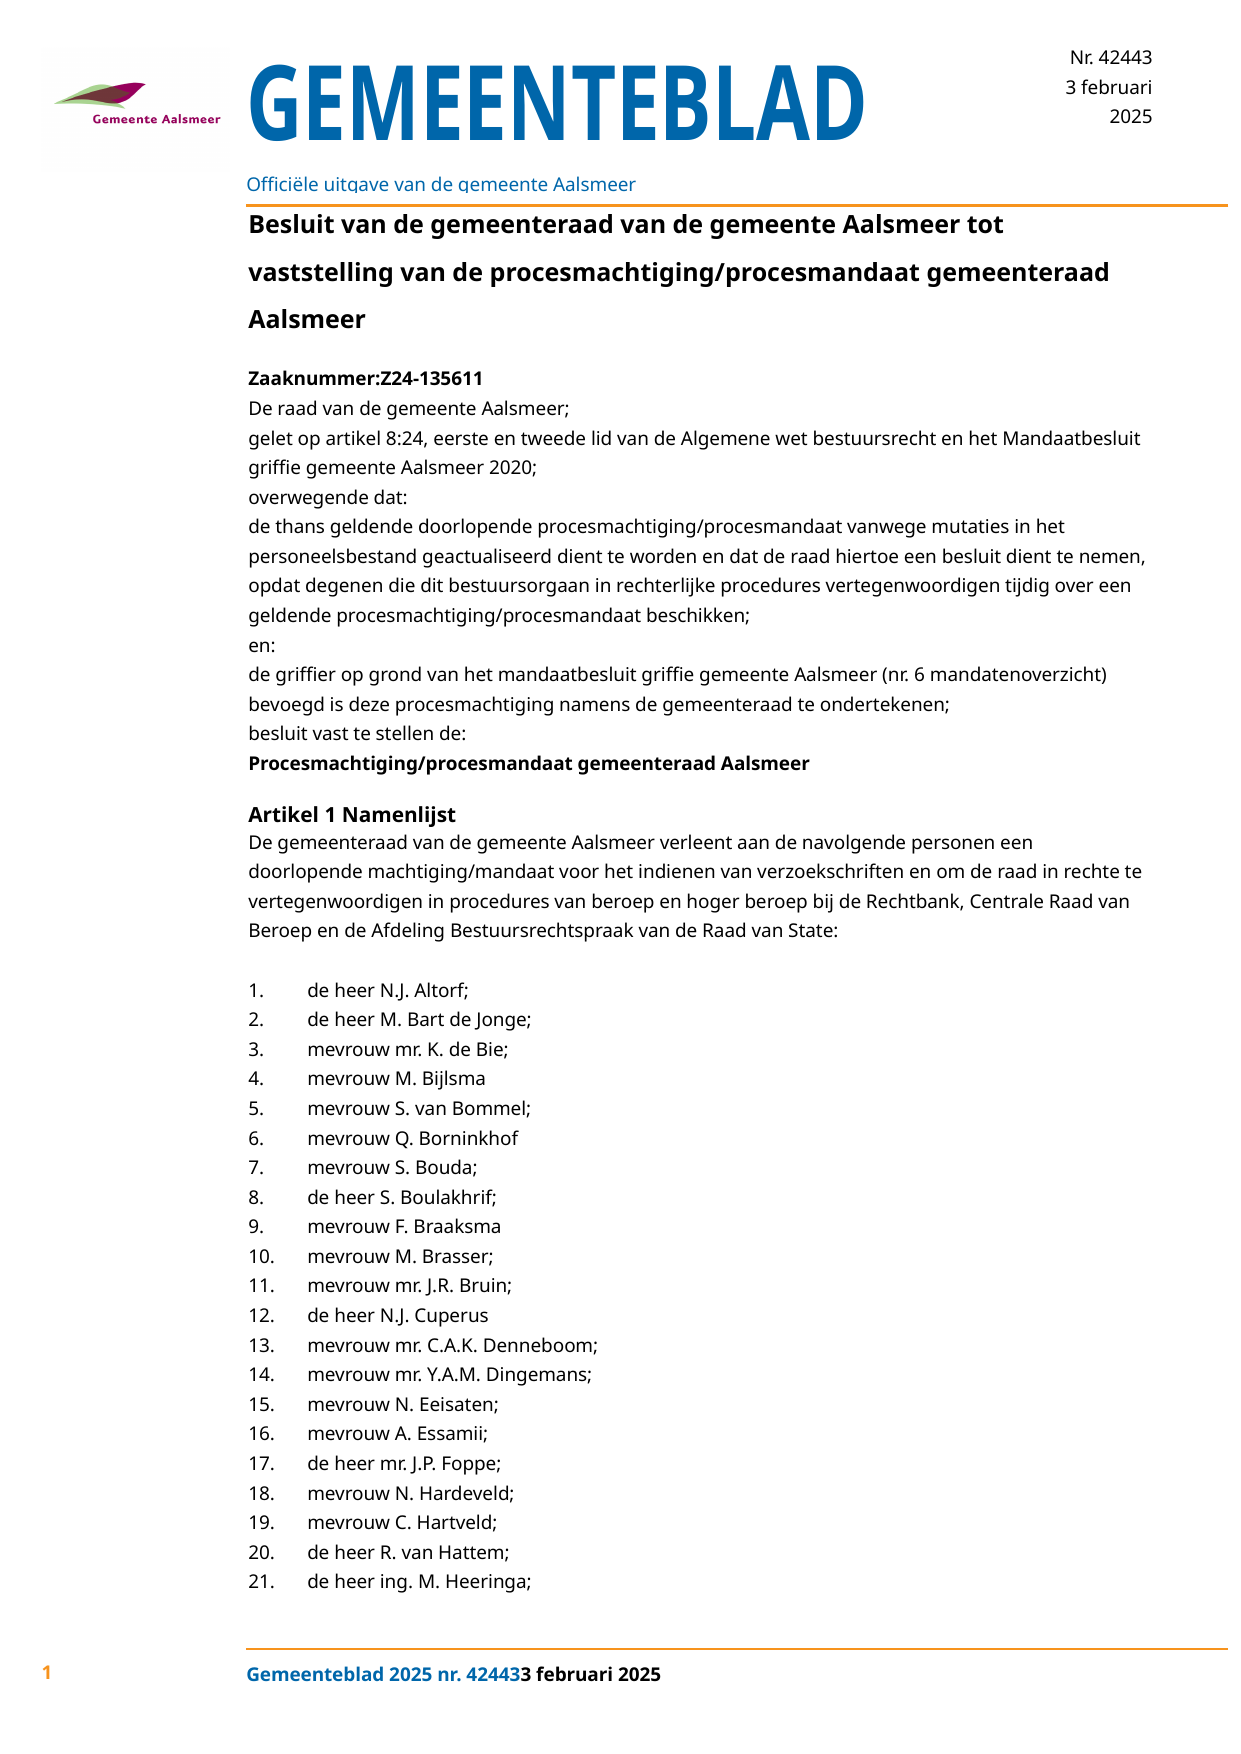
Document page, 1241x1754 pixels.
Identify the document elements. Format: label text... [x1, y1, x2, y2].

list mevrouw S. Bouda; [248, 1154, 1152, 1180]
list de heer S. Boulakhrif; [248, 1184, 1152, 1210]
list de heer N.J. Altorf; [248, 977, 1152, 1003]
list de heer ing. M. Heeringa; [248, 1568, 1152, 1594]
picture [41, 47, 231, 172]
list mevrouw mr. J.R. Bruin; [248, 1273, 1152, 1298]
list de heer mr. J.P. Foppe; [248, 1450, 1152, 1476]
text Procesmachtiging/procesmandaat gemeenteraad Aalsmeer [248, 750, 1152, 776]
list de heer R. van Hattem; [248, 1539, 1152, 1565]
list de heer N.J. Cuperus [248, 1302, 1152, 1328]
text gelet op artikel 8:24, eerste en tweede lid van de Algemene wet bestuursrecht en het Mandaatbesluit griffie gemeente Aalsmeer 2020; [248, 425, 1152, 480]
list mevrouw S. van Bommel; [248, 1095, 1152, 1121]
text Zaaknummer:Z24-135611 [248, 366, 1152, 391]
list mevrouw mr. K. de Bie; [248, 1036, 1152, 1062]
text Artikel 1 Namenlijst [248, 801, 1152, 829]
list mevrouw F. Braaksma [248, 1213, 1152, 1239]
list mevrouw C. Hartveld; [248, 1509, 1152, 1535]
text De raad van de gemeente Aalsmeer; [248, 395, 1152, 421]
text overwegende dat: [248, 484, 1152, 509]
list mevrouw Q. Borninkhof [248, 1125, 1152, 1151]
list de heer M. Bart de Jonge; [248, 1006, 1152, 1032]
list mevrouw N. Eeisaten; [248, 1391, 1152, 1417]
list mevrouw M. Bijlsma [248, 1066, 1152, 1091]
text de griffier op grond van het mandaatbesluit griffie gemeente Aalsmeer (nr. 6 mandatenoverzicht) bevoegd is deze procesmachtiging namens de gemeenteraad te ondertekenen; [248, 661, 1152, 717]
list mevrouw N. Hardeveld; [248, 1480, 1152, 1506]
text besluit vast te stellen de: [248, 721, 1152, 746]
list mevrouw A. Essamii; [248, 1421, 1152, 1446]
list mevrouw mr. Y.A.M. Dingemans; [248, 1361, 1152, 1387]
list mevrouw M. Brasser; [248, 1243, 1152, 1269]
text de thans geldende doorlopende procesmachtiging/procesmandaat vanwege mutaties in het personeelsbestand geactualiseerd dient te worden en dat de raad hiertoe een besluit dient te nemen, opdat degenen die dit bestuursorgaan in rechterlijke procedures vertegenwoordigen tijdig over een geldende procesmachtiging/procesmandaat beschikken; [248, 513, 1152, 628]
text en: [248, 632, 1152, 657]
list mevrouw mr. C.A.K. Denneboom; [248, 1332, 1152, 1358]
text De gemeenteraad van de gemeente Aalsmeer verleent aan de navolgende personen een doorlopende machtiging/mandaat voor het indienen van verzoekschriften en om de raad in rechte te vertegenwoordigen in procedures van beroep en hoger beroep bij de Rechtbank, Centrale Raad van Beroep en de Afdeling Bestuursrechtspraak van de Raad van State: [248, 829, 1152, 943]
text Besluit van de gemeenteraad van de gemeente Aalsmeer tot vaststelling van de procesmachtiging/procesmandaat gemeenteraad Aalsmeer [248, 207, 1152, 336]
